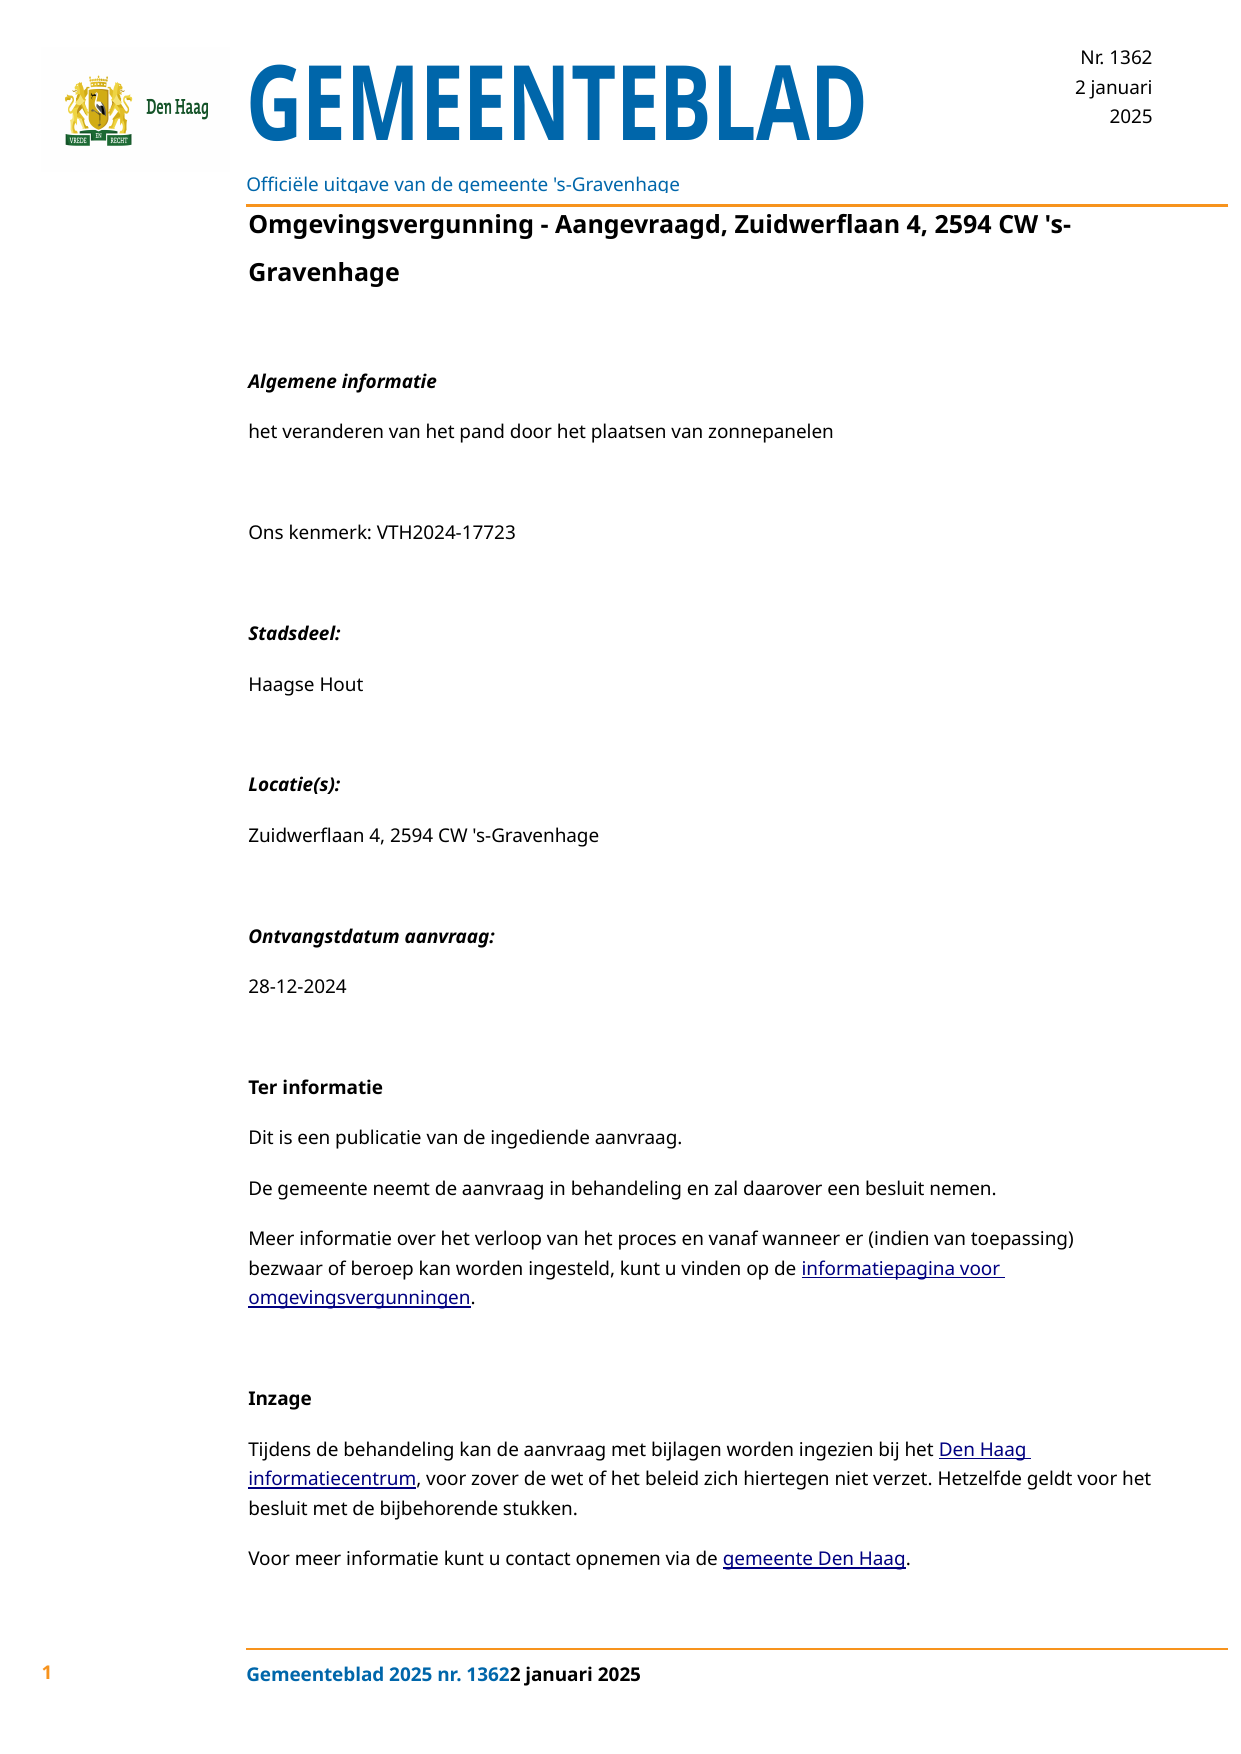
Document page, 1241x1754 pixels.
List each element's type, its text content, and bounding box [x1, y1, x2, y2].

text Dit is een publicatie van de ingediende aanvraag. [248, 1124, 1152, 1150]
text Inzage [248, 1385, 1152, 1411]
text Zuidwerflaan 4, 2594 CW 's-Gravenhage [248, 822, 1152, 848]
text Tijdens de behandeling kan de aanvraag met bijlagen worden ingezien bij het Den Haag informatiecentrum, voor zover de wet of het beleid zich hiertegen niet verzet. Hetzelfde geldt voor het besluit met de bijbehorende stukken. [248, 1436, 1152, 1521]
picture [41, 47, 231, 172]
text Haagse Hout [248, 671, 1152, 697]
text De gemeente neemt de aanvraag in behandeling en zal daarover een besluit nemen. [248, 1175, 1152, 1201]
text Meer informatie over het verloop van het proces en vanaf wanneer er (indien van toepassing) bezwaar of beroep kan worden ingesteld, kunt u vinden op de informatiepagina voor omgevingsvergunningen. [248, 1225, 1152, 1310]
text Ter informatie [248, 1074, 1152, 1100]
text Omgevingsvergunning - Aangevraagd, Zuidwerflaan 4, 2594 CW 's-Gravenhage [248, 207, 1152, 288]
text Ontvangstdatum aanvraag: [248, 923, 1152, 949]
text Ons kenmerk: VTH2024-17723 [248, 519, 1152, 545]
text Voor meer informatie kunt u contact opnemen via de gemeente Den Haag. [248, 1545, 1152, 1571]
text Locatie(s): [248, 772, 1152, 797]
text Algemene informatie [248, 368, 1152, 394]
text Stadsdeel: [248, 620, 1152, 646]
text 28-12-2024 [248, 973, 1152, 999]
text het veranderen van het pand door het plaatsen van zonnepanelen [248, 419, 1152, 444]
